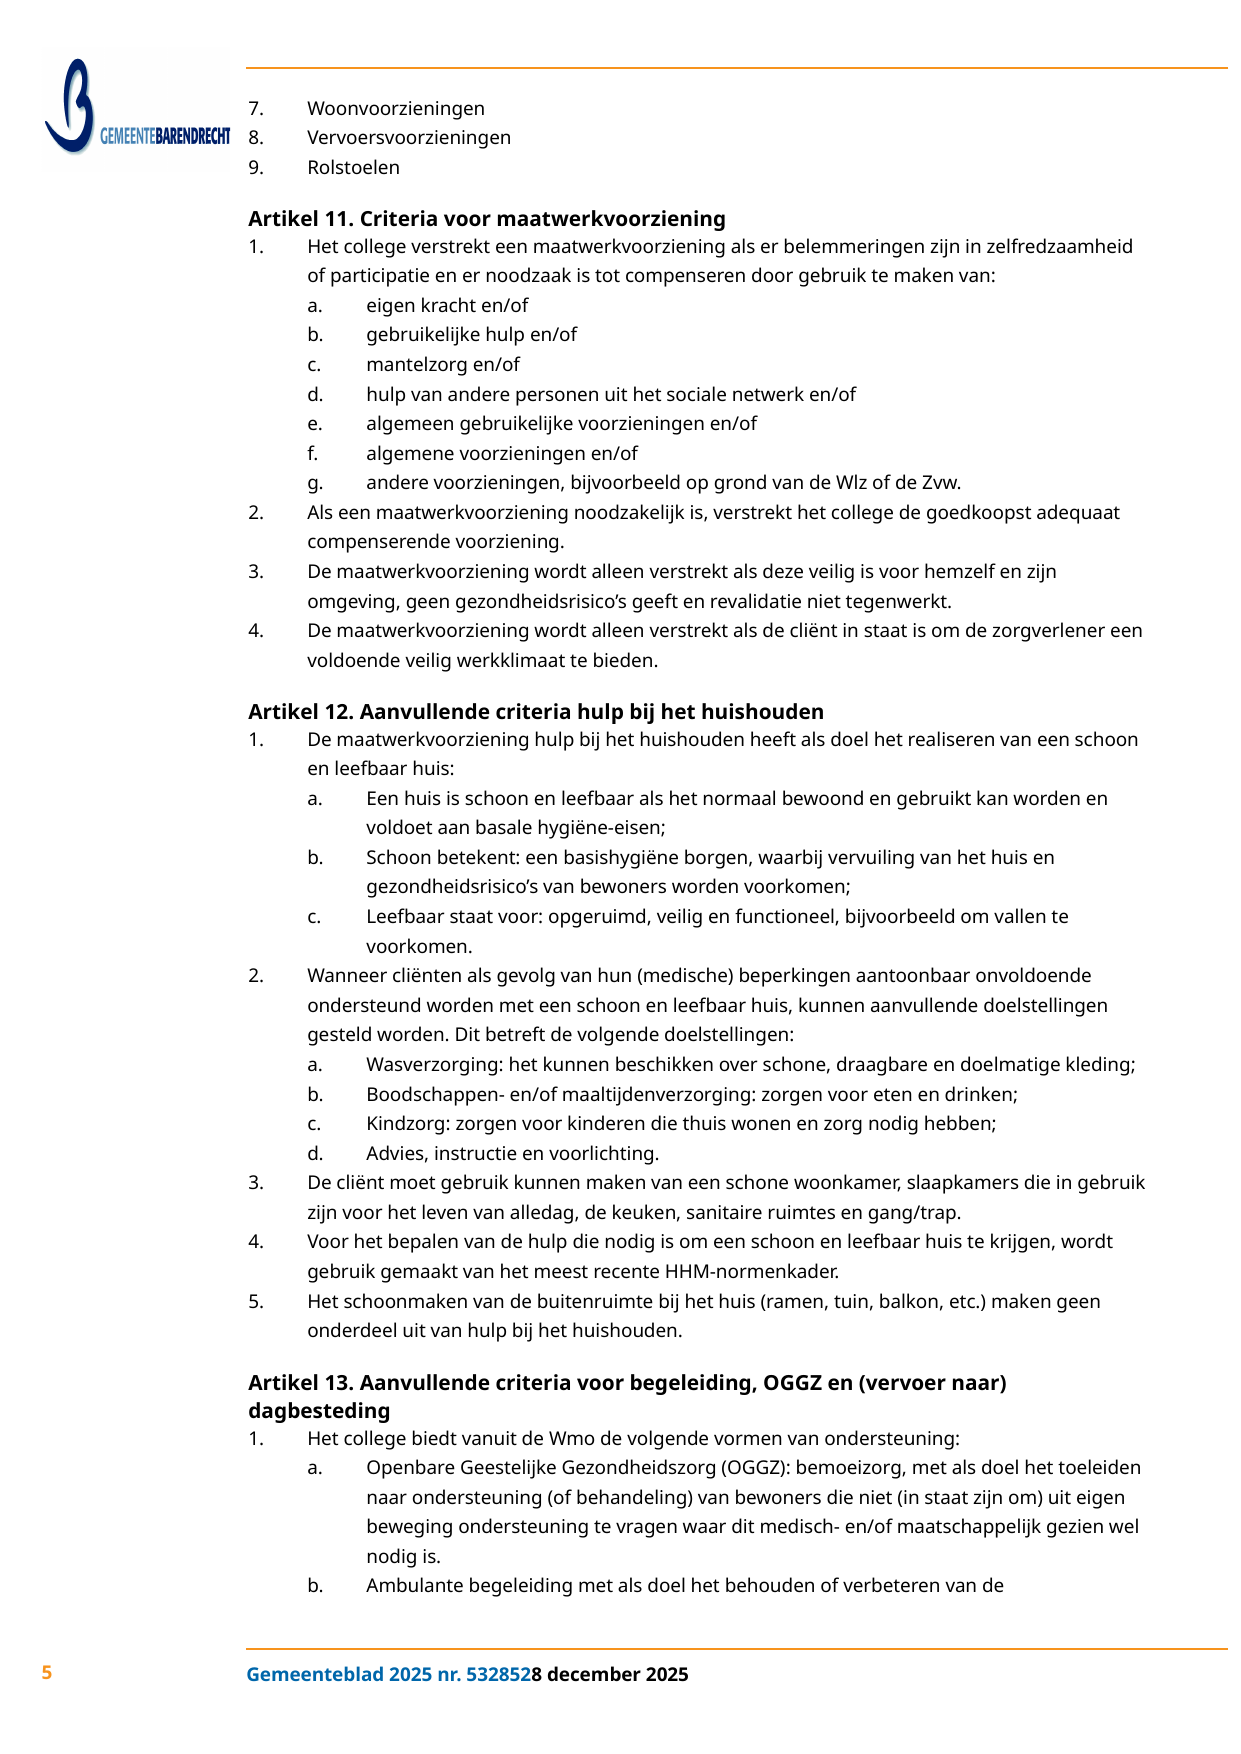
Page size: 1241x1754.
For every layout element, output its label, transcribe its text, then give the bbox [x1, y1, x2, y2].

picture [41, 47, 231, 172]
list De cliënt moet gebruik kunnen maken van een schone woonkamer, slaapkamers die in gebruik zijn voor het leven van alledag, de keuken, sanitaire ruimtes en gang/trap. [248, 1169, 1152, 1225]
list andere voorzieningen, bijvoorbeeld op grond van de Wlz of de Zvw. [307, 469, 1152, 495]
list algemeen gebruikelijke voorzieningen en/of [307, 410, 1152, 436]
list gebruikelijke hulp en/of [307, 322, 1152, 347]
list Het college verstrekt een maatwerkvoorziening als er belemmeringen zijn in zelfredzaamheid of participatie en er noodzaak is tot compenseren door gebruik te maken van: [248, 233, 1152, 288]
list algemene voorzieningen en/of [307, 440, 1152, 466]
list Wasverzorging: het kunnen beschikken over schone, draagbare en doelmatige kleding; [307, 1051, 1152, 1077]
list De maatwerkvoorziening hulp bij het huishouden heeft als doel het realiseren van een schoon en leefbaar huis: [248, 726, 1152, 781]
list De maatwerkvoorziening wordt alleen verstrekt als de cliënt in staat is om de zorgverlener een voldoende veilig werkklimaat te bieden. [248, 617, 1152, 673]
list Schoon betekent: een basishygiëne borgen, waarbij vervuiling van het huis en gezondheidsrisico’s van bewoners worden voorkomen; [307, 844, 1152, 899]
list Wanneer cliënten als gevolg van hun (medische) beperkingen aantoonbaar onvoldoende ondersteund worden met een schoon en leefbaar huis, kunnen aanvullende doelstellingen gesteld worden. Dit betreft de volgende doelstellingen: [248, 962, 1152, 1047]
list mantelzorg en/of [307, 351, 1152, 377]
text Artikel 12. Aanvullende criteria hulp bij het huishouden [248, 697, 1152, 726]
list Rolstoelen [248, 154, 1152, 180]
list Een huis is schoon en leefbaar als het normaal bewoond en gebruikt kan worden en voldoet aan basale hygiëne-eisen; [307, 785, 1152, 840]
list Leefbaar staat voor: opgeruimd, veilig en functioneel, bijvoorbeeld om vallen te voorkomen. [307, 903, 1152, 959]
list Als een maatwerkvoorziening noodzakelijk is, verstrekt het college de goedkoopst adequaat compenserende voorziening. [248, 499, 1152, 554]
list Woonvoorzieningen [248, 95, 1152, 121]
list Boodschappen- en/of maaltijdenverzorging: zorgen voor eten en drinken; [307, 1081, 1152, 1107]
list eigen kracht en/of [307, 292, 1152, 318]
list hulp van andere personen uit het sociale netwerk en/of [307, 381, 1152, 406]
list De maatwerkvoorziening wordt alleen verstrekt als deze veilig is voor hemzelf en zijn omgeving, geen gezondheidsrisico’s geeft en revalidatie niet tegenwerkt. [248, 558, 1152, 613]
list Voor het bepalen van de hulp die nodig is om een schoon en leefbaar huis te krijgen, wordt gebruik gemaakt van het meest recente HHM-normenkader. [248, 1229, 1152, 1284]
text Artikel 13. Aanvullende criteria voor begeleiding, OGGZ en (vervoer naar) dagbesteding [248, 1368, 1152, 1425]
list Het schoonmaken van de buitenruimte bij het huis (ramen, tuin, balkon, etc.) maken geen onderdeel uit van hulp bij het huishouden. [248, 1288, 1152, 1343]
list Ambulante begeleiding met als doel het behouden of verbeteren van de [307, 1573, 1152, 1598]
list Vervoersvoorzieningen [248, 124, 1152, 150]
text Artikel 11. Criteria voor maatwerkvoorziening [248, 204, 1152, 233]
list Advies, instructie en voorlichting. [307, 1140, 1152, 1166]
list Het college biedt vanuit de Wmo de volgende vormen van ondersteuning: [248, 1425, 1152, 1451]
list Openbare Geestelijke Gezondheidszorg (OGGZ): bemoeizorg, met als doel het toeleiden naar ondersteuning (of behandeling) van bewoners die niet (in staat zijn om) uit eigen beweging ondersteuning te vragen waar dit medisch- en/of maatschappelijk gezien wel nodig is. [307, 1454, 1152, 1569]
list Kindzorg: zorgen voor kinderen die thuis wonen en zorg nodig hebben; [307, 1110, 1152, 1136]
